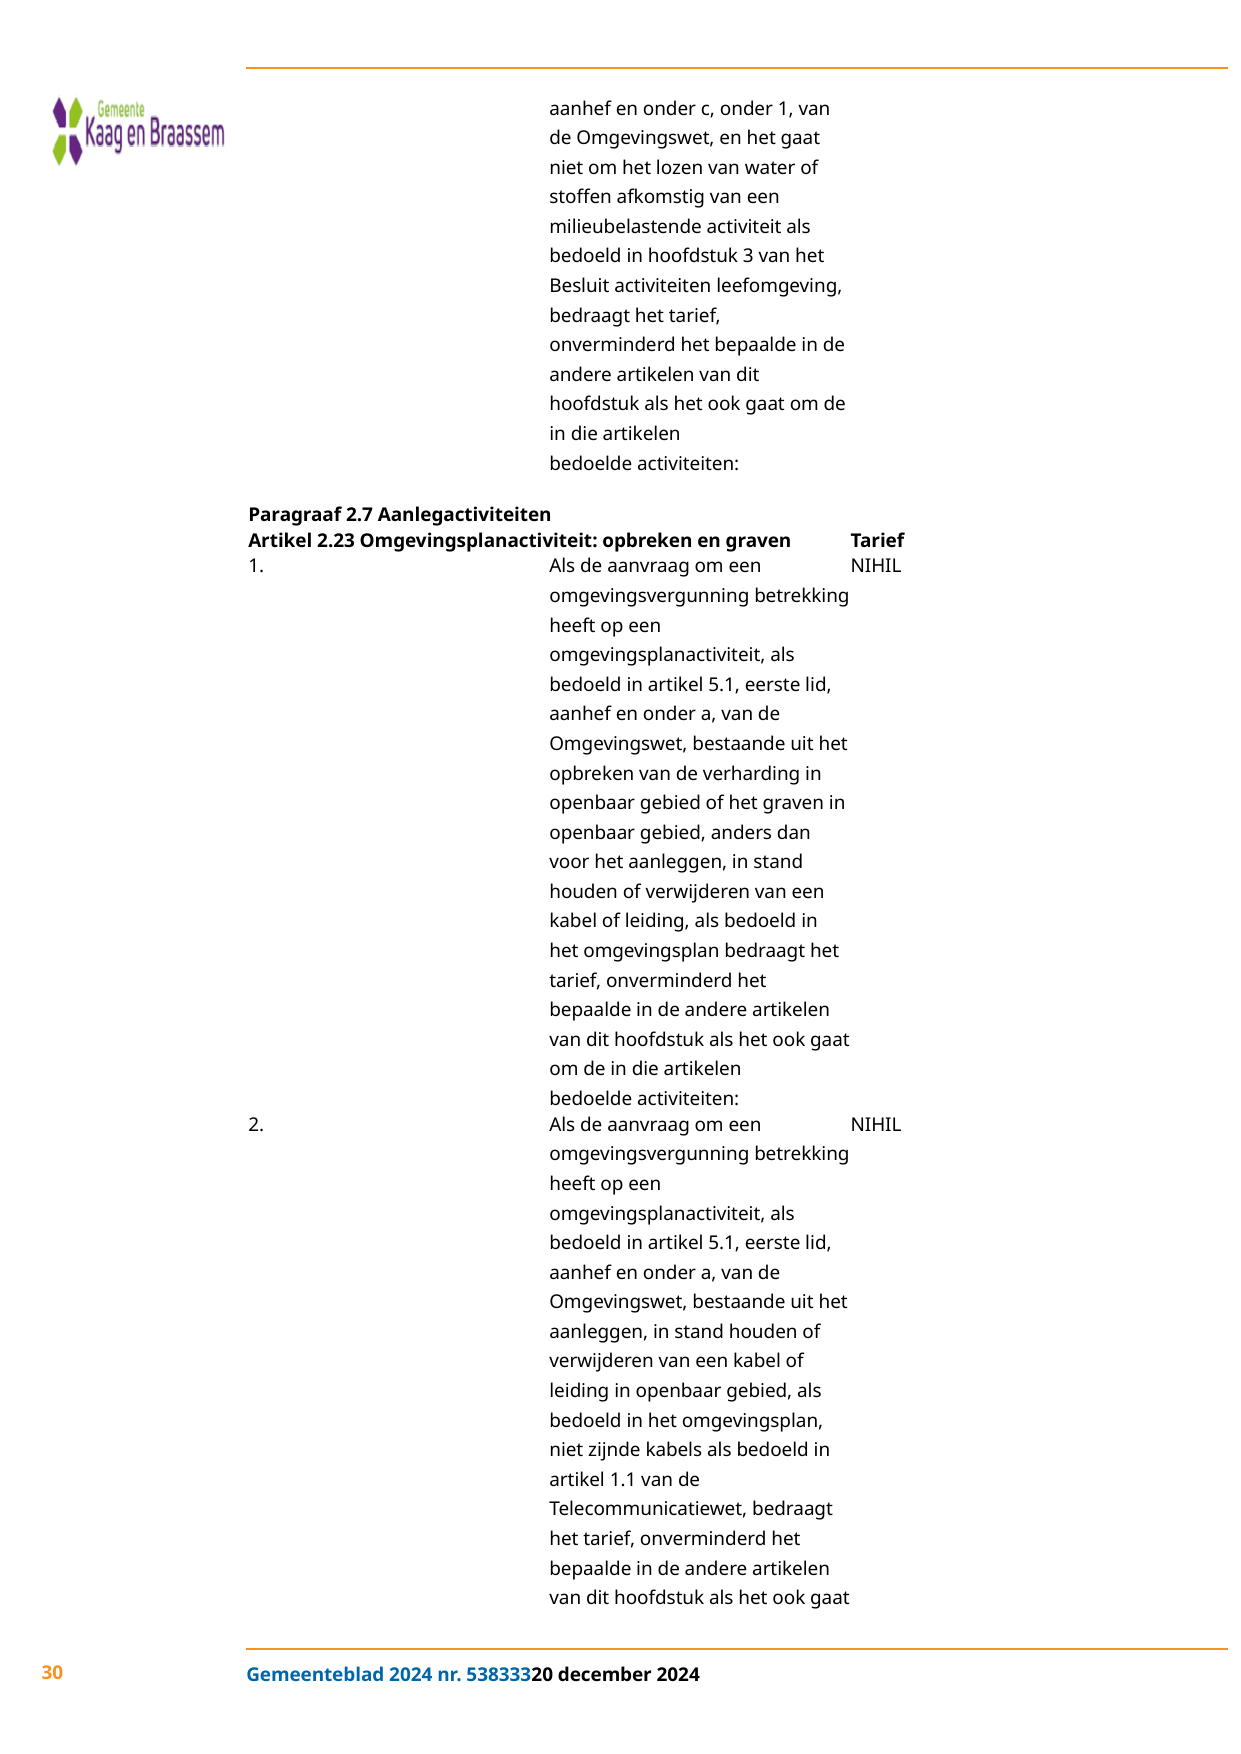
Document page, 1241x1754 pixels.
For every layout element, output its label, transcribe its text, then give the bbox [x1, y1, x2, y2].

table_cell Artikel 2.23 Omgevingsplanactiviteit: opbreken en graven [248, 527, 850, 553]
table_cell 2. [248, 1111, 549, 1610]
table_cell Als de aanvraag om een omgevingsvergunning betrekking heeft op een omgevingsplanactiviteit, als bedoeld in artikel 5.1, eerste lid, aanhef en onder a, van de Omgevingswet, bestaande uit het opbreken van de verharding in openbaar gebied of het graven in openbaar gebied, anders dan voor het aanleggen, in stand houden of verwijderen van een kabel of leiding, als bedoeld in het omgevingsplan bedraagt het tarief, onverminderd het bepaalde in de andere artikelen van dit hoofdstuk als het ook gaat om de in die artikelen bedoelde activiteiten: [549, 553, 850, 1111]
picture [41, 47, 231, 172]
table_cell Paragraaf 2.7 Aanlegactiviteiten [248, 501, 1152, 527]
table_cell Tarief [850, 527, 1152, 553]
table_cell NIHIL [850, 1111, 1152, 1610]
table_cell NIHIL [850, 553, 1152, 1111]
table_cell [248, 95, 549, 476]
table_cell Als de aanvraag om een omgevingsvergunning betrekking heeft op een omgevingsplanactiviteit, als bedoeld in artikel 5.1, eerste lid, aanhef en onder a, van de Omgevingswet, bestaande uit het aanleggen, in stand houden of verwijderen van een kabel of leiding in openbaar gebied, als bedoeld in het omgevingsplan, niet zijnde kabels als bedoeld in artikel 1.1 van de Telecommunicatiewet, bedraagt het tarief, onverminderd het bepaalde in de andere artikelen van dit hoofdstuk als het ook gaat [549, 1111, 850, 1610]
table_cell aanhef en onder c, onder 1, van de Omgevingswet, en het gaat niet om het lozen van water of stoffen afkomstig van een milieubelastende activiteit als bedoeld in hoofdstuk 3 van het Besluit activiteiten leefomgeving, bedraagt het tarief, onverminderd het bepaalde in de andere artikelen van dit hoofdstuk als het ook gaat om de in die artikelen bedoelde activiteiten: [549, 95, 850, 476]
table_cell 1. [248, 553, 549, 1111]
table_cell [248, 476, 1152, 501]
table_cell [850, 95, 1152, 476]
